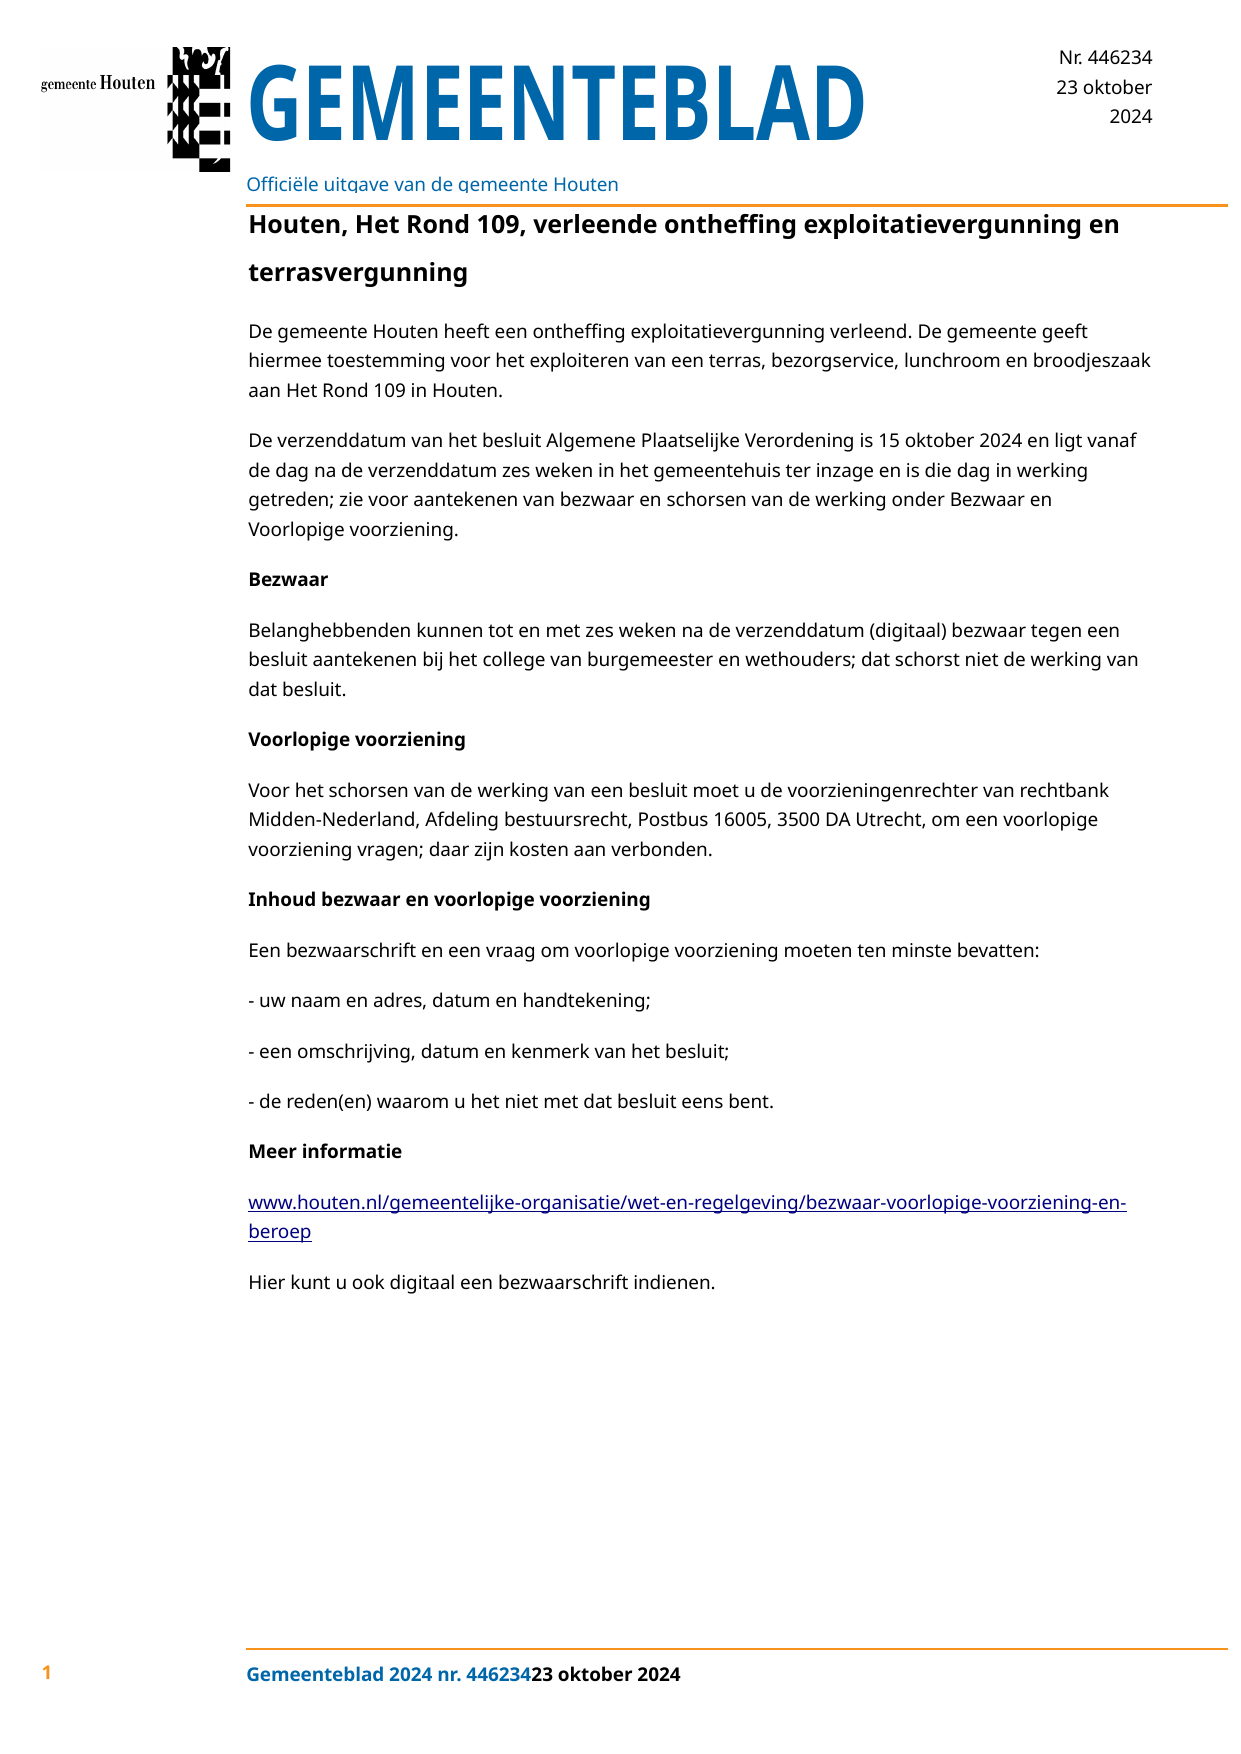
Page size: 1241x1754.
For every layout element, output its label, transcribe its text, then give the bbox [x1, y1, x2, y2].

text Inhoud bezwaar en voorlopige voorziening [248, 887, 1152, 912]
text - een omschrijving, datum en kenmerk van het besluit; [248, 1038, 1152, 1064]
text De gemeente Houten heeft een ontheffing exploitatievergunning verleend. De gemeente geeft hiermee toestemming voor het exploiteren van een terras, bezorgservice, lunchroom en broodjeszaak aan Het Rond 109 in Houten. [248, 318, 1152, 403]
text Meer informatie [248, 1139, 1152, 1164]
text - de reden(en) waarom u het niet met dat besluit eens bent. [248, 1088, 1152, 1114]
text Belanghebbenden kunnen tot en met zes weken na de verzenddatum (digitaal) bezwaar tegen een besluit aantekenen bij het college van burgemeester en wethouders; dat schorst niet de werking van dat besluit. [248, 617, 1152, 702]
text Houten, Het Rond 109, verleende ontheffing exploitatievergunning en terrasvergunning [248, 207, 1152, 288]
text Bezwaar [248, 567, 1152, 592]
text Hier kunt u ook digitaal een bezwaarschrift indienen. [248, 1269, 1152, 1295]
text Voorlopige voorziening [248, 727, 1152, 752]
text - uw naam en adres, datum en handtekening; [248, 987, 1152, 1013]
text De verzenddatum van het besluit Algemene Plaatselijke Verordening is 15 oktober 2024 en ligt vanaf de dag na de verzenddatum zes weken in het gemeentehuis ter inzage en is die dag in werking getreden; zie voor aantekenen van bezwaar en schorsen van de werking onder Bezwaar en Voorlopige voorziening. [248, 427, 1152, 542]
text Voor het schorsen van de werking van een besluit moet u de voorzieningenrechter van rechtbank Midden-Nederland, Afdeling bestuursrecht, Postbus 16005, 3500 DA Utrecht, om een voorlopige voorziening vragen; daar zijn kosten aan verbonden. [248, 777, 1152, 862]
picture [41, 47, 231, 172]
text Een bezwaarschrift en een vraag om voorlopige voorziening moeten ten minste bevatten: [248, 937, 1152, 963]
text www.houten.nl/gemeentelijke-organisatie/wet-en-regelgeving/bezwaar-voorlopige-voorziening-en-beroep [248, 1189, 1152, 1244]
